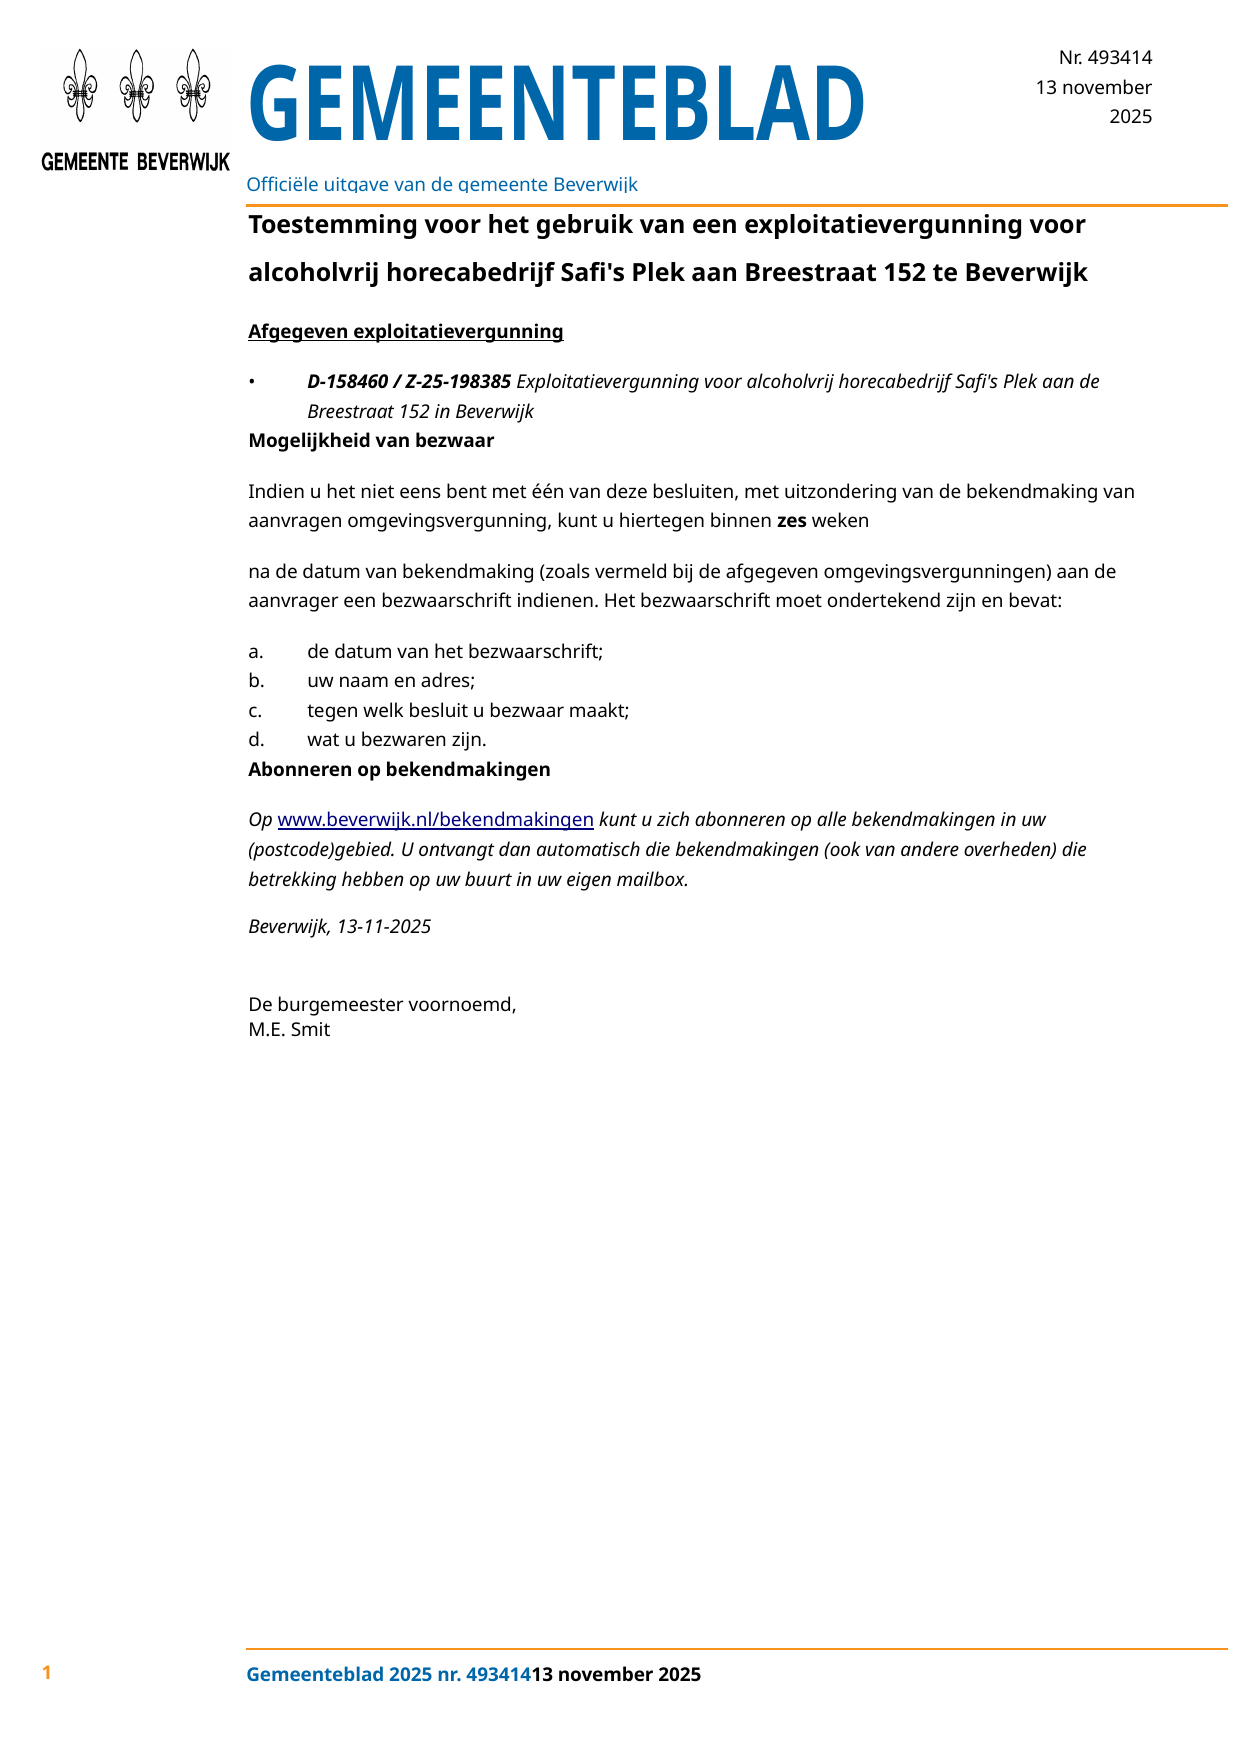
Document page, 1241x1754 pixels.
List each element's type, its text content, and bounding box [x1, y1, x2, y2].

list D-158460 / Z-25-198385 Exploitatievergunning voor alcoholvrij horecabedrijf Safi's Plek aan de Breestraat 152 in Beverwijk [248, 368, 1152, 424]
text Op www.beverwijk.nl/bekendmakingen kunt u zich abonneren op alle bekendmakingen in uw (postcode)gebied. U ontvangt dan automatisch die bekendmakingen (ook van andere overheden) die betrekking hebben op uw buurt in uw eigen mailbox. [248, 807, 1152, 892]
list tegen welk besluit u bezwaar maakt; [248, 697, 1152, 723]
text na de datum van bekendmaking (zoals vermeld bij de afgegeven omgevingsvergunningen) aan de aanvrager een bezwaarschrift indienen. Het bezwaarschrift moet ondertekend zijn en bevat: [248, 558, 1152, 613]
text De burgemeester voornoemd, [248, 991, 1152, 1017]
text Indien u het niet eens bent met één van deze besluiten, met uitzondering van de bekendmaking van aanvragen omgevingsvergunning, kunt u hiertegen binnen zes weken [248, 478, 1152, 533]
list uw naam en adres; [248, 667, 1152, 693]
text M.E. Smit [248, 1017, 1152, 1042]
text Beverwijk, 13-11-2025 [248, 914, 1152, 939]
text Toestemming voor het gebruik van een exploitatievergunning voor alcoholvrij horecabedrijf Safi's Plek aan Breestraat 152 te Beverwijk [248, 207, 1152, 288]
list de datum van het bezwaarschrift; [248, 638, 1152, 664]
list wat u bezwaren zijn. [248, 727, 1152, 752]
text Abonneren op bekendmakingen [248, 756, 1152, 782]
text Afgegeven exploitatievergunning [248, 318, 1152, 344]
text Mogelijkheid van bezwaar [248, 427, 1152, 453]
picture [41, 47, 231, 172]
